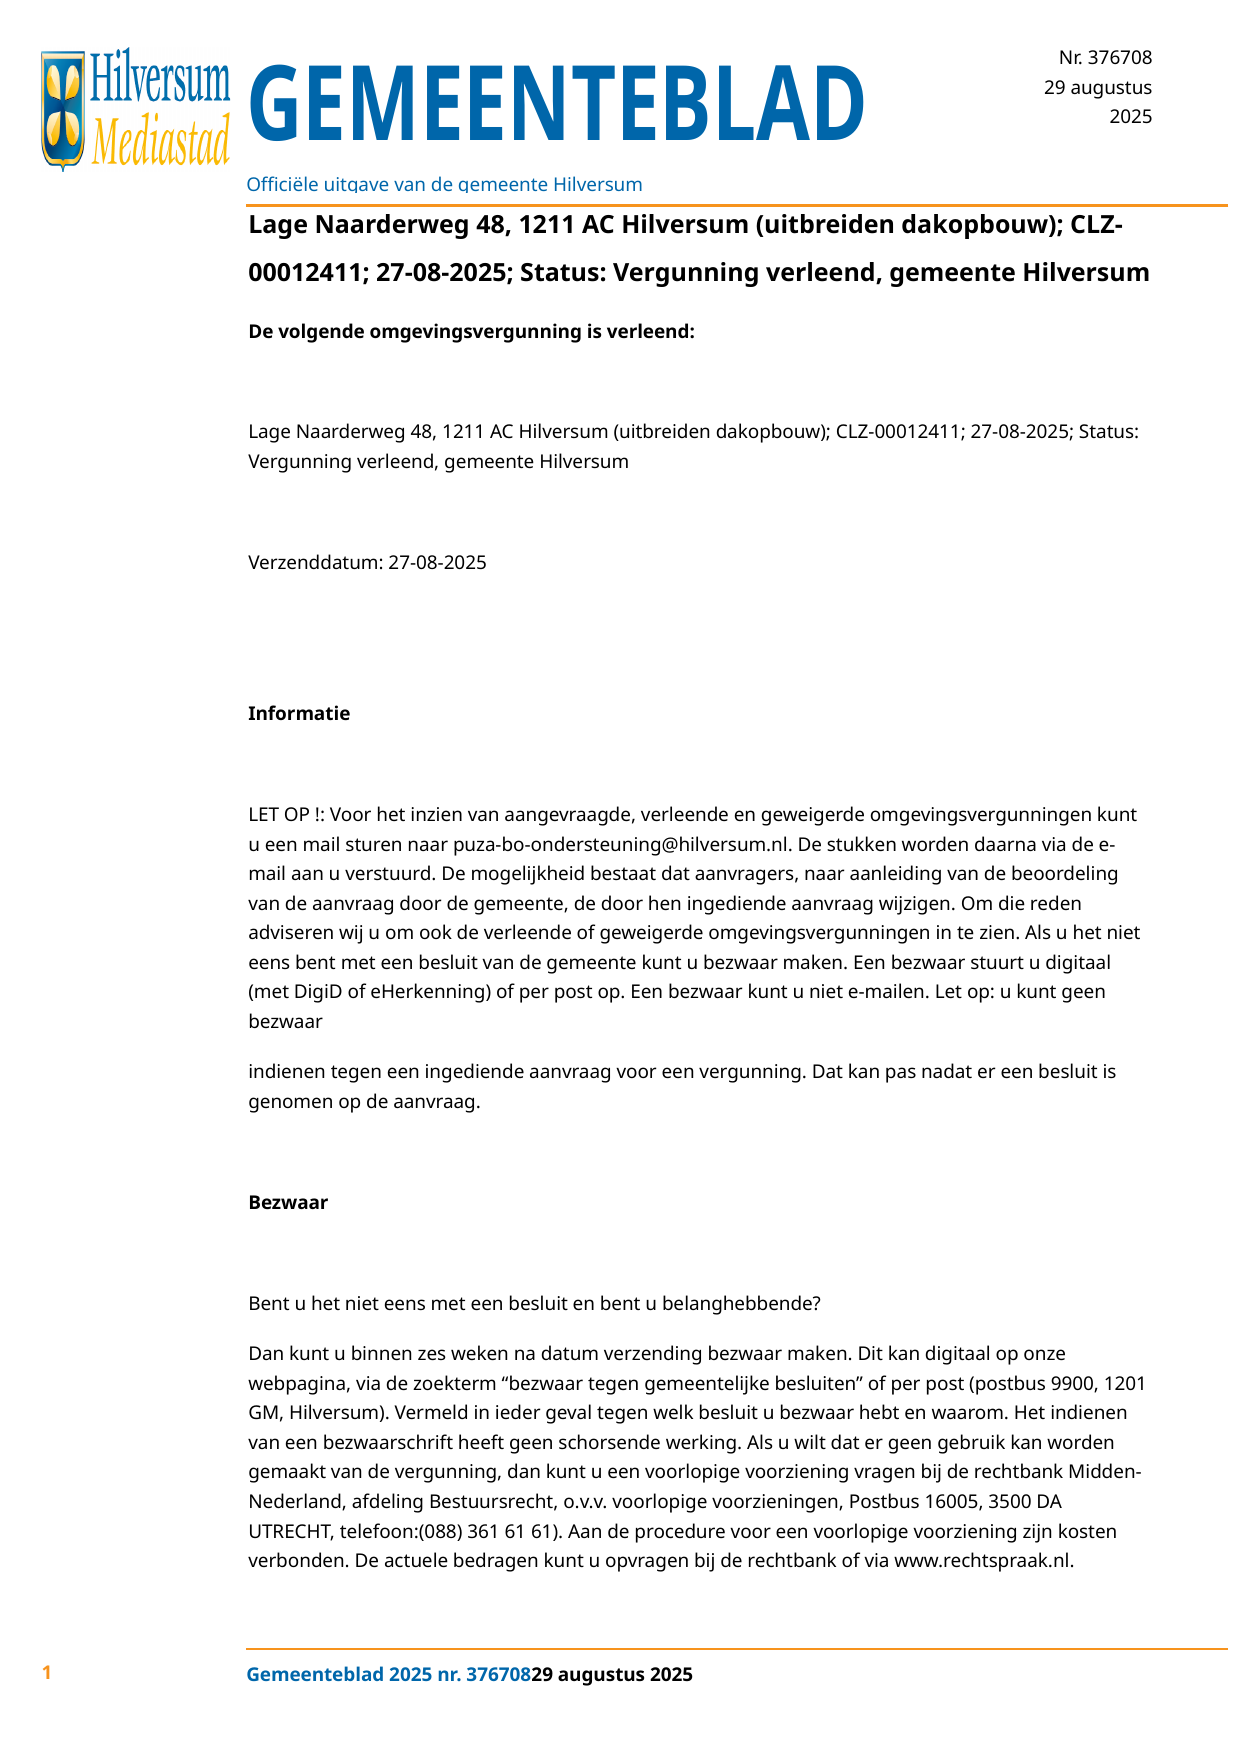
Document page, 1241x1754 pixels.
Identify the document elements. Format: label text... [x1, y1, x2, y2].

text indienen tegen een ingediende aanvraag voor een vergunning. Dat kan pas nadat er een besluit is genomen op de aanvraag. [248, 1059, 1152, 1114]
text LET OP !: Voor het inzien van aangevraagde, verleende en geweigerde omgevingsvergunningen kunt u een mail sturen naar puza-bo-ondersteuning@hilversum.nl. De stukken worden daarna via de e-mail aan u verstuurd. De mogelijkheid bestaat dat aanvragers, naar aanleiding van de beoordeling van de aanvraag door de gemeente, de door hen ingediende aanvraag wijzigen. Om die reden adviseren wij u om ook de verleende of geweigerde omgevingsvergunningen in te zien. Als u het niet eens bent met een besluit van de gemeente kunt u bezwaar maken. Een bezwaar stuurt u digitaal (met DigiD of eHerkenning) of per post op. Een bezwaar kunt u niet e-mailen. Let op: u kunt geen bezwaar [248, 801, 1152, 1034]
text Informatie [248, 700, 1152, 726]
text Verzenddatum: 27-08-2025 [248, 549, 1152, 575]
text De volgende omgevingsvergunning is verleend: [248, 318, 1152, 344]
text Lage Naarderweg 48, 1211 AC Hilversum (uitbreiden dakopbouw); CLZ-00012411; 27-08-2025; Status: Vergunning verleend, gemeente Hilversum [248, 419, 1152, 474]
text Dan kunt u binnen zes weken na datum verzending bezwaar maken. Dit kan digitaal op onze webpagina, via de zoekterm “bezwaar tegen gemeentelijke besluiten” of per post (postbus 9900, 1201 GM, Hilversum). Vermeld in ieder geval tegen welk besluit u bezwaar hebt en waarom. Het indienen van een bezwaarschrift heeft geen schorsende werking. Als u wilt dat er geen gebruik kan worden gemaakt van de vergunning, dan kunt u een voorlopige voorziening vragen bij de rechtbank Midden-Nederland, afdeling Bestuursrecht, o.v.v. voorlopige voorzieningen, Postbus 16005, 3500 DA UTRECHT, telefoon:(088) 361 61 61). Aan de procedure voor een voorlopige voorziening zijn kosten verbonden. De actuele bedragen kunt u opvragen bij de rechtbank of via www.rechtspraak.nl. [248, 1340, 1152, 1573]
text Bent u het niet eens met een besluit en bent u belanghebbende? [248, 1290, 1152, 1316]
text Lage Naarderweg 48, 1211 AC Hilversum (uitbreiden dakopbouw); CLZ-00012411; 27-08-2025; Status: Vergunning verleend, gemeente Hilversum [248, 207, 1152, 288]
picture [41, 47, 231, 172]
text Bezwaar [248, 1189, 1152, 1215]
